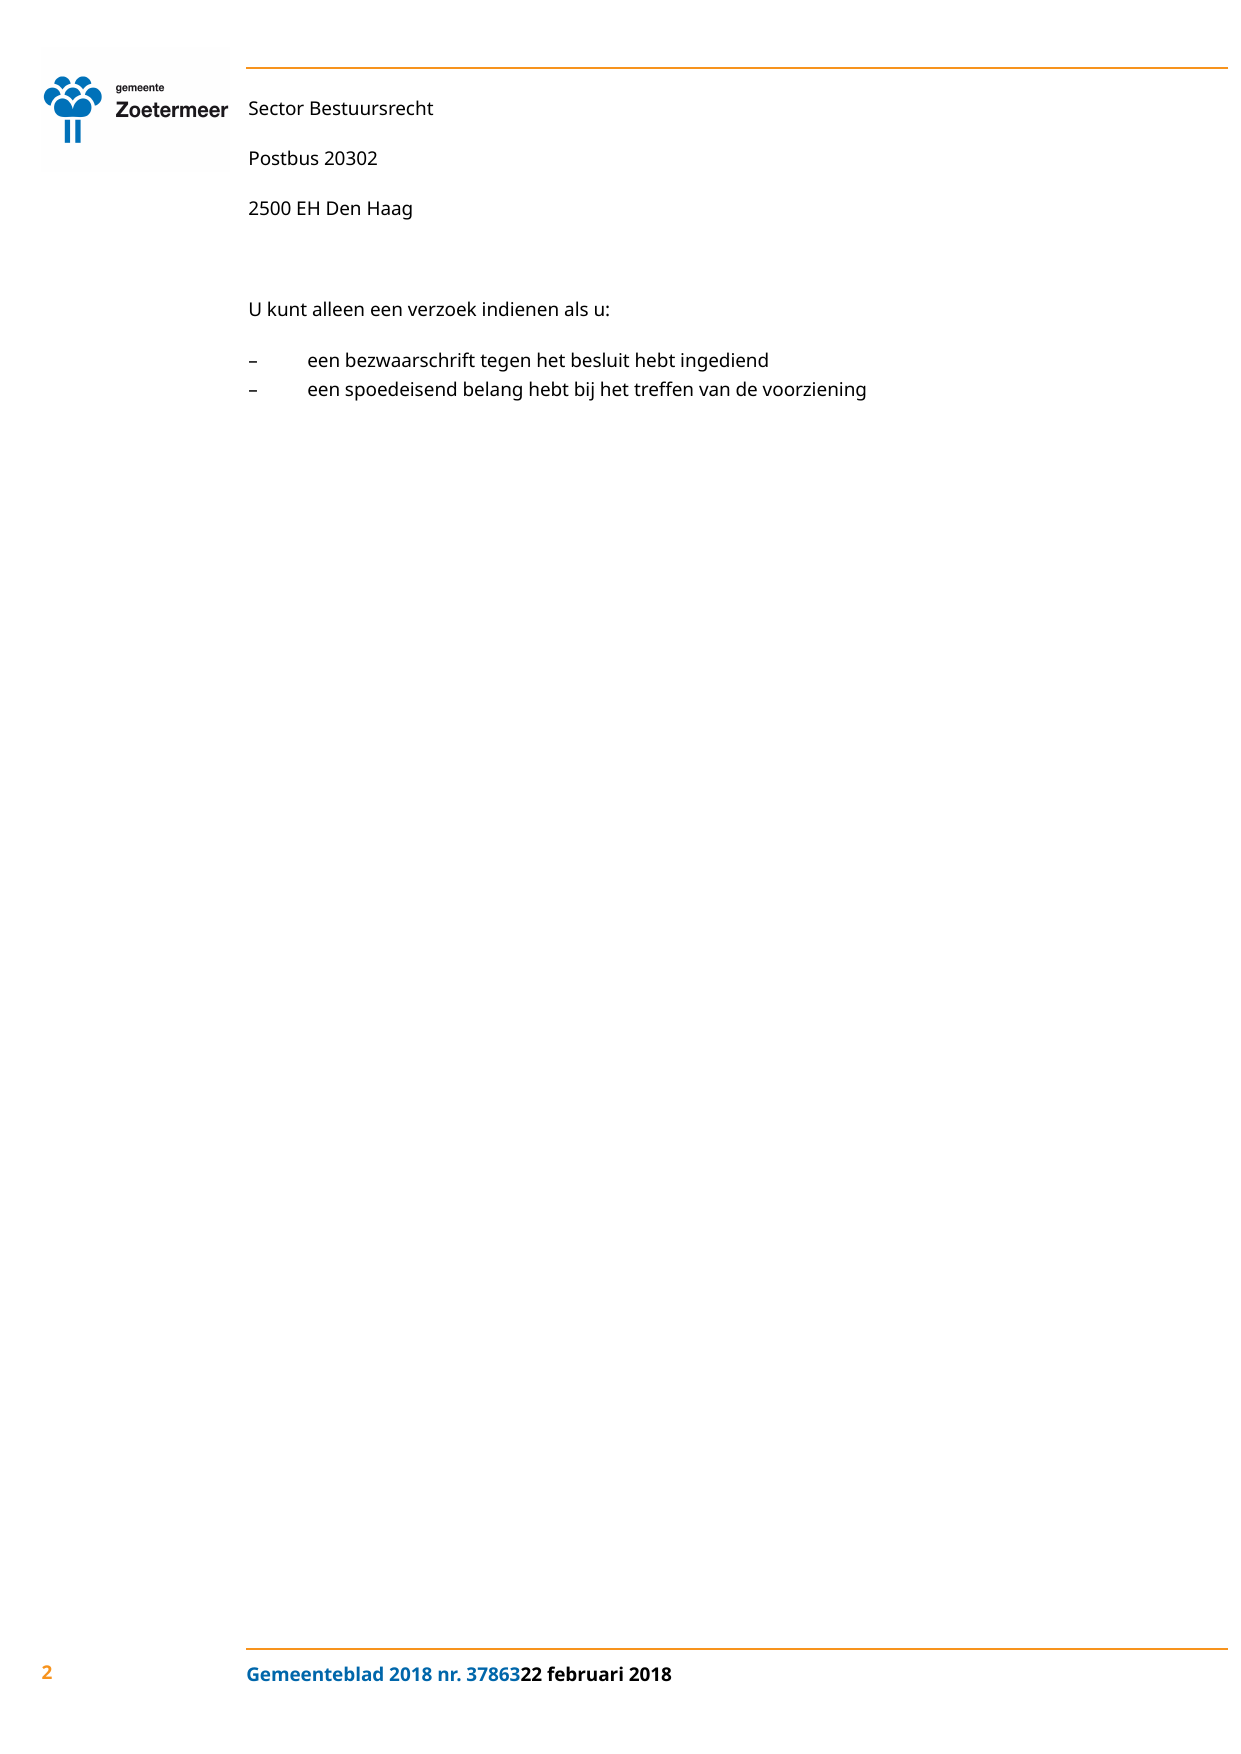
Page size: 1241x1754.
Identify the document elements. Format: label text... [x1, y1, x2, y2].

text 2500 EH Den Haag [248, 196, 1152, 221]
picture [41, 47, 231, 172]
text U kunt alleen een verzoek indienen als u: [248, 296, 1152, 322]
text Sector Bestuursrecht [248, 95, 1152, 121]
list een bezwaarschrift tegen het besluit hebt ingediend [248, 347, 1152, 373]
text Postbus 20302 [248, 145, 1152, 171]
list een spoedeisend belang hebt bij het treffen van de voorziening [248, 376, 1152, 402]
